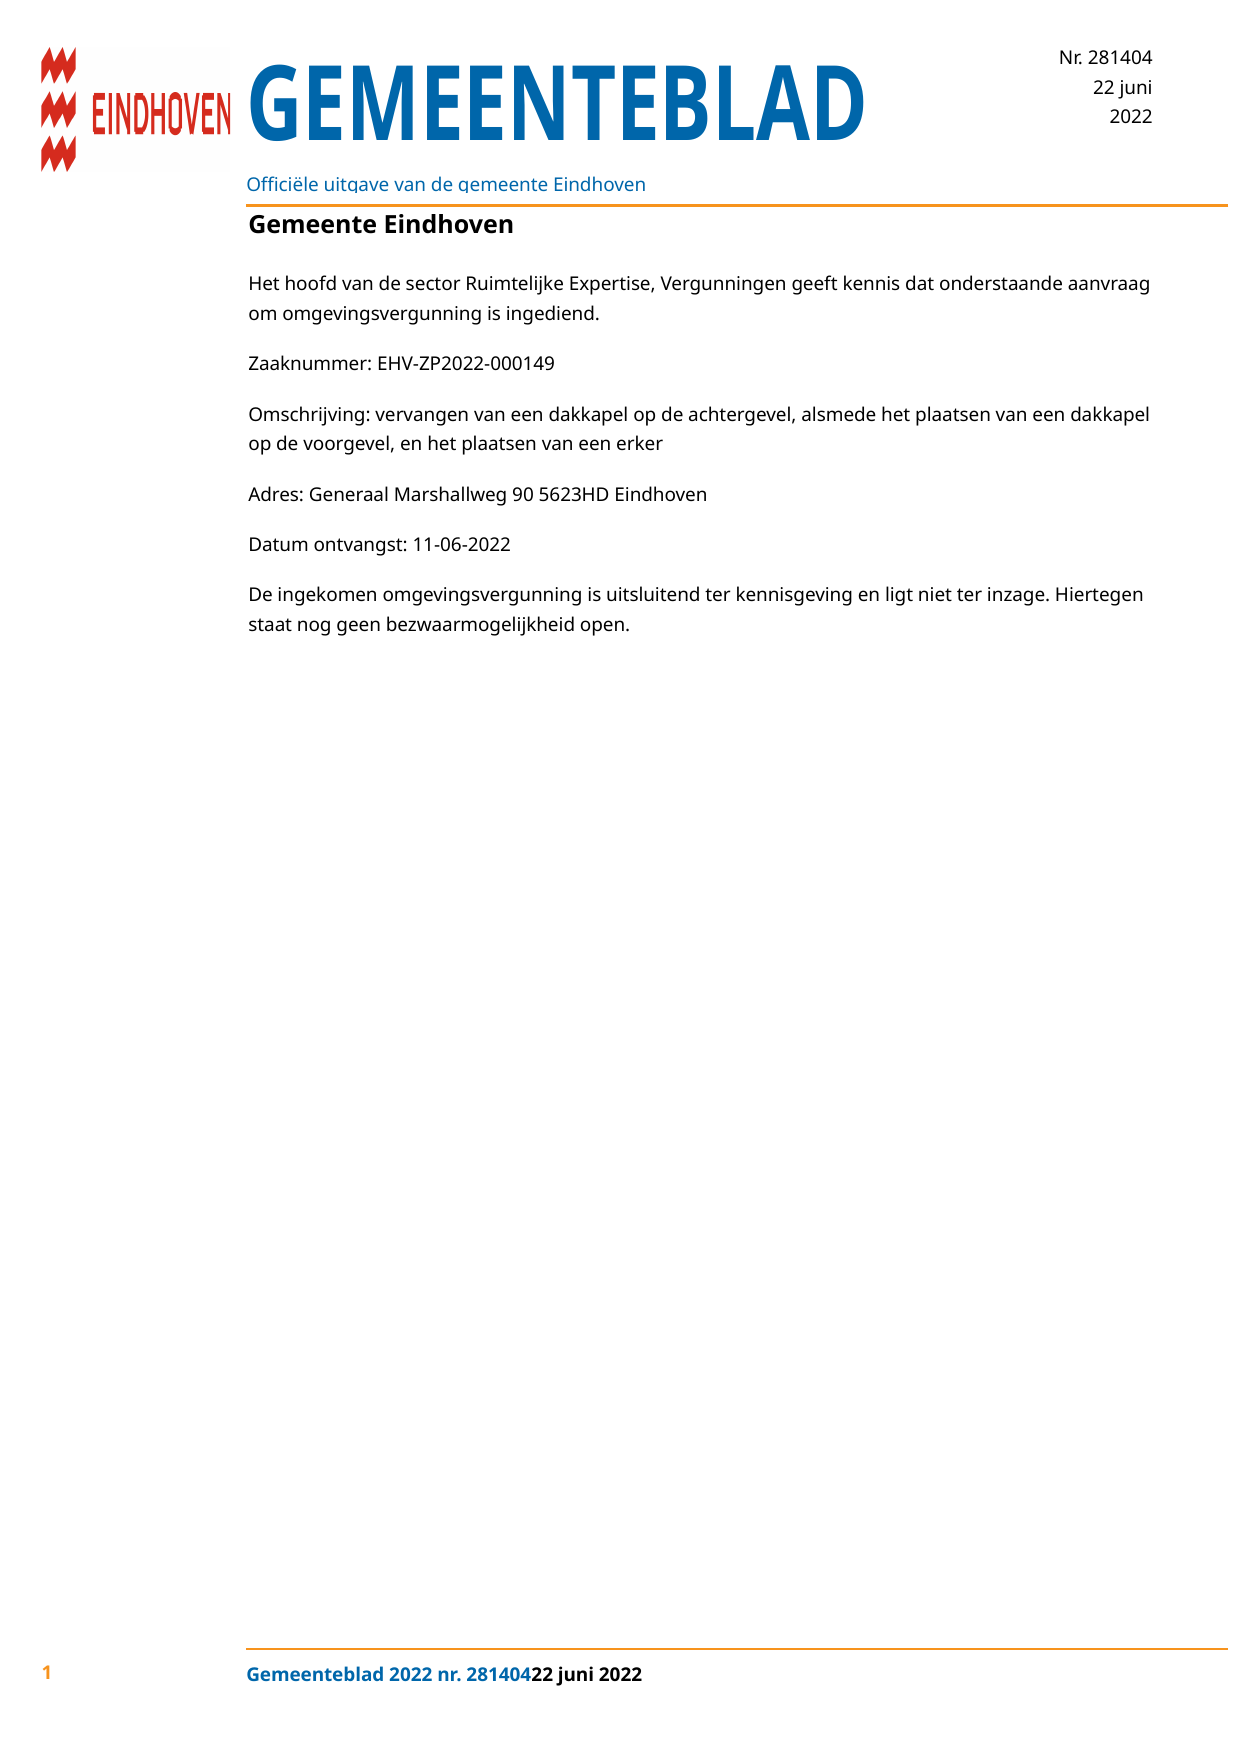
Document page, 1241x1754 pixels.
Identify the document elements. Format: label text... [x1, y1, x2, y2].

text De ingekomen omgevingsvergunning is uitsluitend ter kennisgeving en ligt niet ter inzage. Hiertegen staat nog geen bezwaarmogelijkheid open. [248, 582, 1152, 637]
text Omschrijving: vervangen van een dakkapel op de achtergevel, alsmede het plaatsen van een dakkapel op de voorgevel, en het plaatsen van een erker [248, 401, 1152, 456]
picture [41, 47, 231, 172]
text Het hoofd van de sector Ruimtelijke Expertise, Vergunningen geeft kennis dat onderstaande aanvraag om omgevingsvergunning is ingediend. [248, 270, 1152, 326]
text Datum ontvangst: 11-06-2022 [248, 531, 1152, 557]
text Gemeente Eindhoven [248, 207, 1152, 241]
text Adres: Generaal Marshallweg 90 5623HD Eindhoven [248, 481, 1152, 506]
text Zaaknummer: EHV-ZP2022-000149 [248, 350, 1152, 376]
